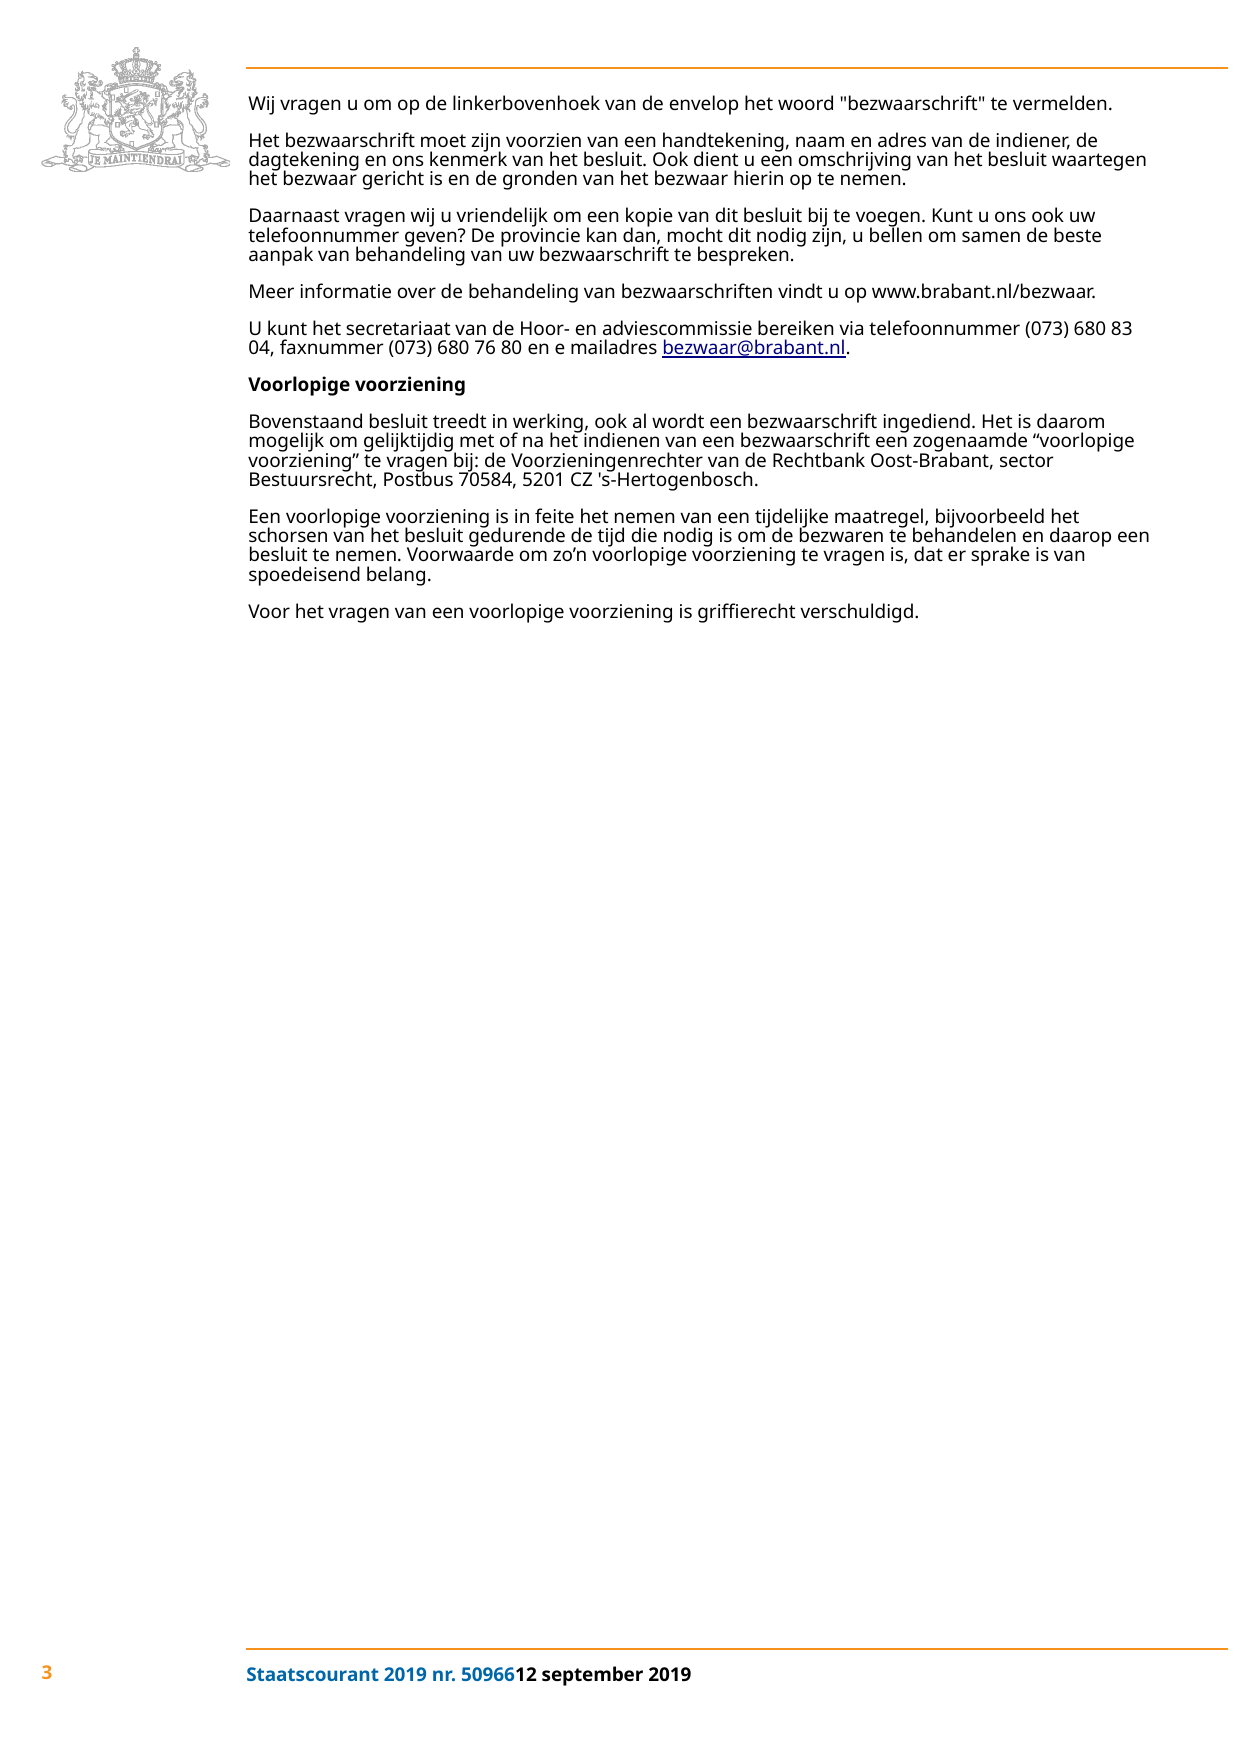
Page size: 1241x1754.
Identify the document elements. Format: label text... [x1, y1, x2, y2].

text Meer informatie over de behandeling van bezwaarschriften vindt u op www.brabant.nl/bezwaar. [248, 283, 1152, 302]
text Bovenstaand besluit treedt in werking, ook al wordt een bezwaarschrift ingediend. Het is daarom mogelijk om gelijktijdig met of na het indienen van een bezwaarschrift een zogenaamde “voorlopige voorziening” te vragen bij: de Voorzieningenrechter van de Rechtbank Oost-Brabant, sector Bestuursrecht, Postbus 70584, 5201 CZ 's‑Hertogenbosch. [248, 413, 1152, 490]
text Het bezwaarschrift moet zijn voorzien van een handtekening, naam en adres van de indiener, de dagtekening en ons kenmerk van het besluit. Ook dient u een omschrijving van het besluit waartegen het bezwaar gericht is en de gronden van het bezwaar hierin op te nemen. [248, 132, 1152, 189]
text Voorlopige voorziening [248, 376, 1152, 395]
text Voor het vragen van een voorlopige voorziening is griffierecht verschuldigd. [248, 603, 1152, 622]
text Wij vragen u om op de linkerbovenhoek van de envelop het woord "bezwaarschrift" te vermelden. [248, 95, 1152, 114]
text Daarnaast vragen wij u vriendelijk om een kopie van dit besluit bij te voegen. Kunt u ons ook uw telefoonnummer geven? De provincie kan dan, mocht dit nodig zijn, u bellen om samen de beste aanpak van behandeling van uw bezwaarschrift te bespreken. [248, 207, 1152, 265]
text U kunt het secretariaat van de Hoor- en adviescommissie bereiken via telefoonnummer (073) 680 83 04, faxnummer (073) 680 76 80 en e mailadres bezwaar@brabant.nl. [248, 320, 1152, 358]
text Een voorlopige voorziening is in feite het nemen van een tijdelijke maatregel, bijvoorbeeld het schorsen van het besluit gedurende de tijd die nodig is om de bezwaren te behandelen en daarop een besluit te nemen. Voorwaarde om zo’n voorlopige voorziening te vragen is, dat er sprake is van spoedeisend belang. [248, 508, 1152, 585]
picture [41, 47, 231, 172]
